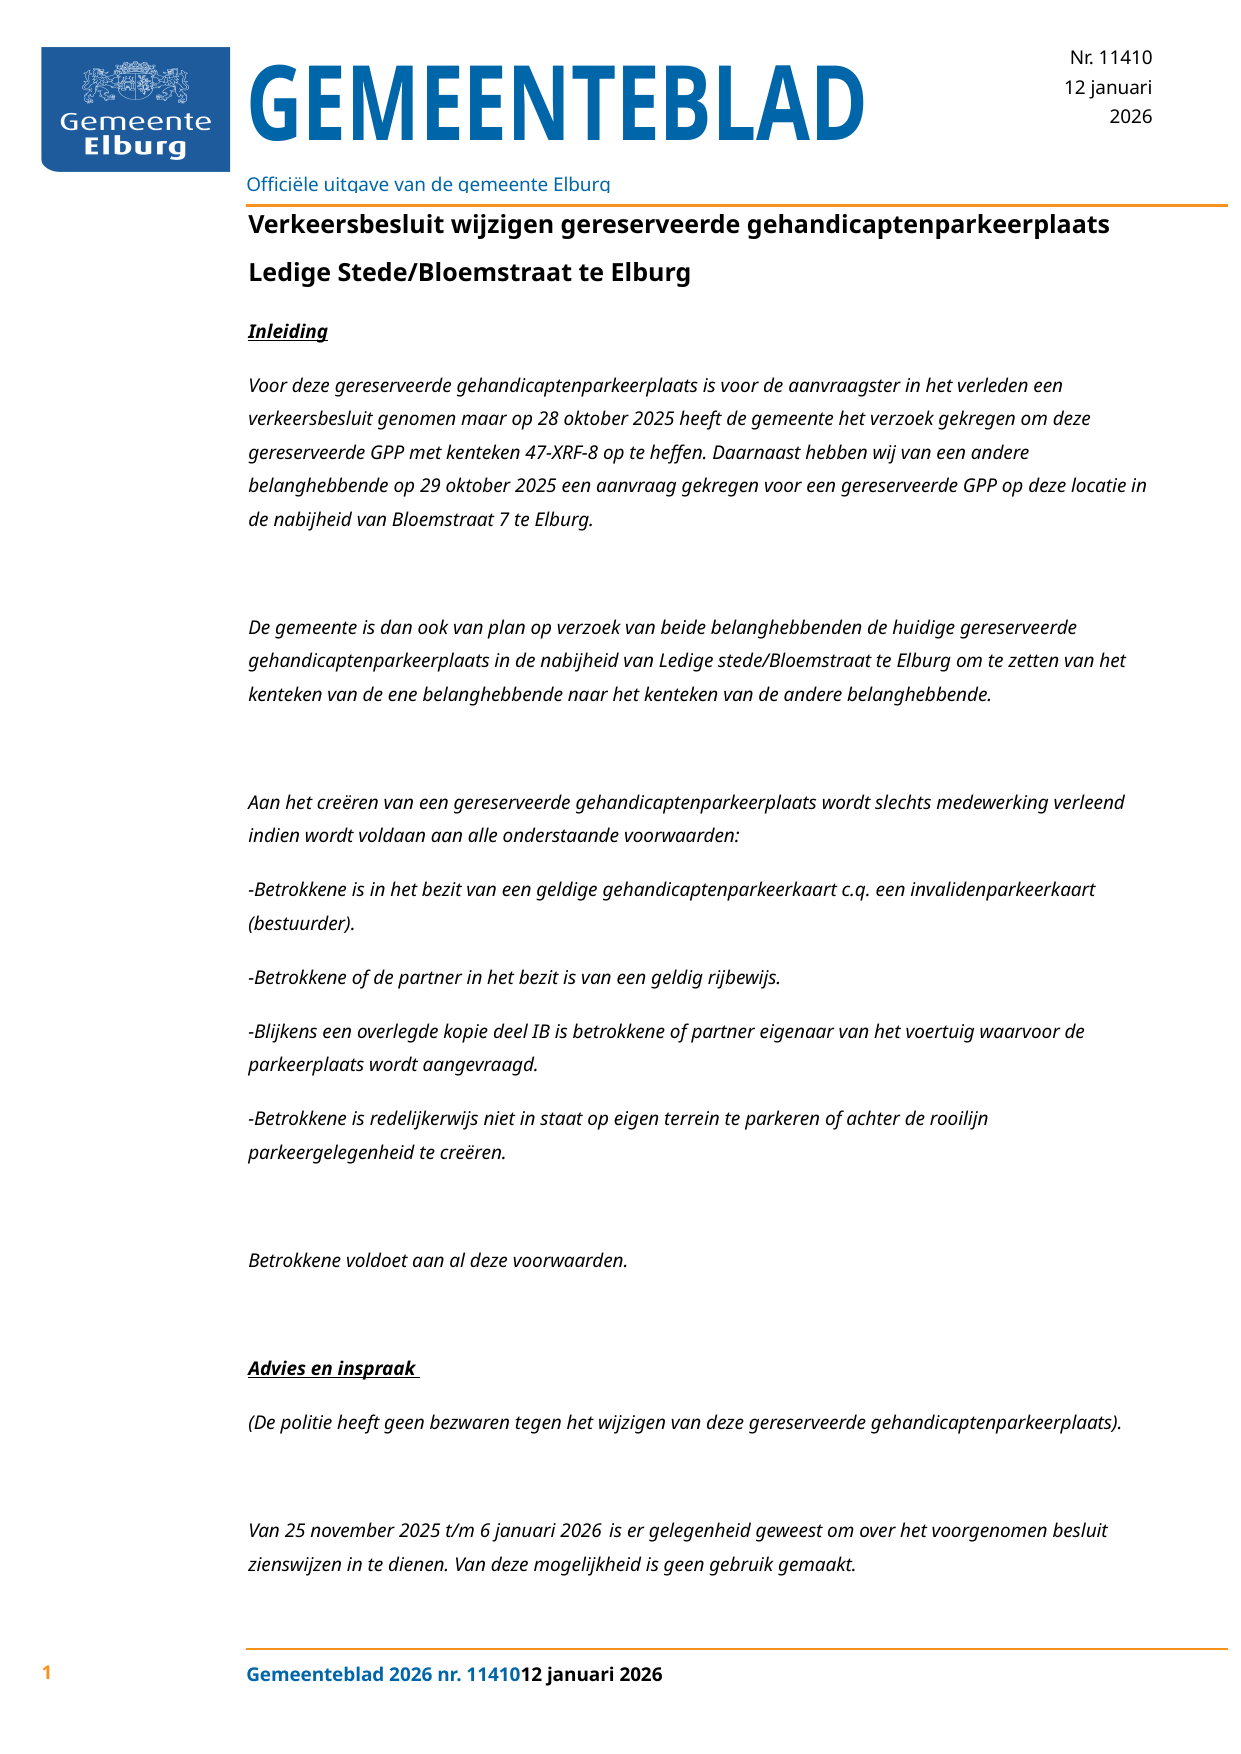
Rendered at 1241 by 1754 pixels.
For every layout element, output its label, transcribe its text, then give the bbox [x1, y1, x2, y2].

text Voor deze gereserveerde gehandicaptenparkeerplaats is voor de aanvraagster in het verleden een verkeersbesluit genomen maar op 28 oktober 2025 heeft de gemeente het verzoek gekregen om deze gereserveerde GPP met kenteken 47-XRF-8 op te heffen. Daarnaast hebben wij van een andere belanghebbende op 29 oktober 2025 een aanvraag gekregen voor een gereserveerde GPP op deze locatie in de nabijheid van Bloemstraat 7 te Elburg. [248, 372, 1152, 531]
text Inleiding [248, 318, 1152, 344]
text Advies en inspraak [248, 1355, 1152, 1381]
text -Betrokkene is in het bezit van een geldige gehandicaptenparkeerkaart c.q. een invalidenparkeerkaart (bestuurder). [248, 876, 1152, 936]
text Van 25 november 2025 t/m 6 januari 2026 is er gelegenheid geweest om over het voorgenomen besluit zienswijzen in te dienen. Van deze mogelijkheid is geen gebruik gemaakt. [248, 1517, 1152, 1576]
text -Betrokkene is redelijkerwijs niet in staat op eigen terrein te parkeren of achter de rooilijn parkeergelegenheid te creëren. [248, 1105, 1152, 1164]
picture [41, 47, 231, 172]
text Betrokkene voldoet aan al deze voorwaarden. [248, 1247, 1152, 1273]
text -Betrokkene of de partner in het bezit is van een geldig rijbewijs. [248, 964, 1152, 989]
text De gemeente is dan ook van plan op verzoek van beide belanghebbenden de huidige gereserveerde gehandicaptenparkeerplaats in de nabijheid van Ledige stede/Bloemstraat te Elburg om te zetten van het kenteken van de ene belanghebbende naar het kenteken van de andere belanghebbende. [248, 614, 1152, 706]
text -Blijkens een overlegde kopie deel IB is betrokkene of partner eigenaar van het voertuig waarvoor de parkeerplaats wordt aangevraagd. [248, 1018, 1152, 1077]
text Verkeersbesluit wijzigen gereserveerde gehandicaptenparkeerplaats Ledige Stede/Bloemstraat te Elburg [248, 207, 1152, 288]
text (De politie heeft geen bezwaren tegen het wijzigen van deze gereserveerde gehandicaptenparkeerplaats). [248, 1409, 1152, 1435]
text Aan het creëren van een gereserveerde gehandicaptenparkeerplaats wordt slechts medewerking verleend indien wordt voldaan aan alle onderstaande voorwaarden: [248, 789, 1152, 848]
